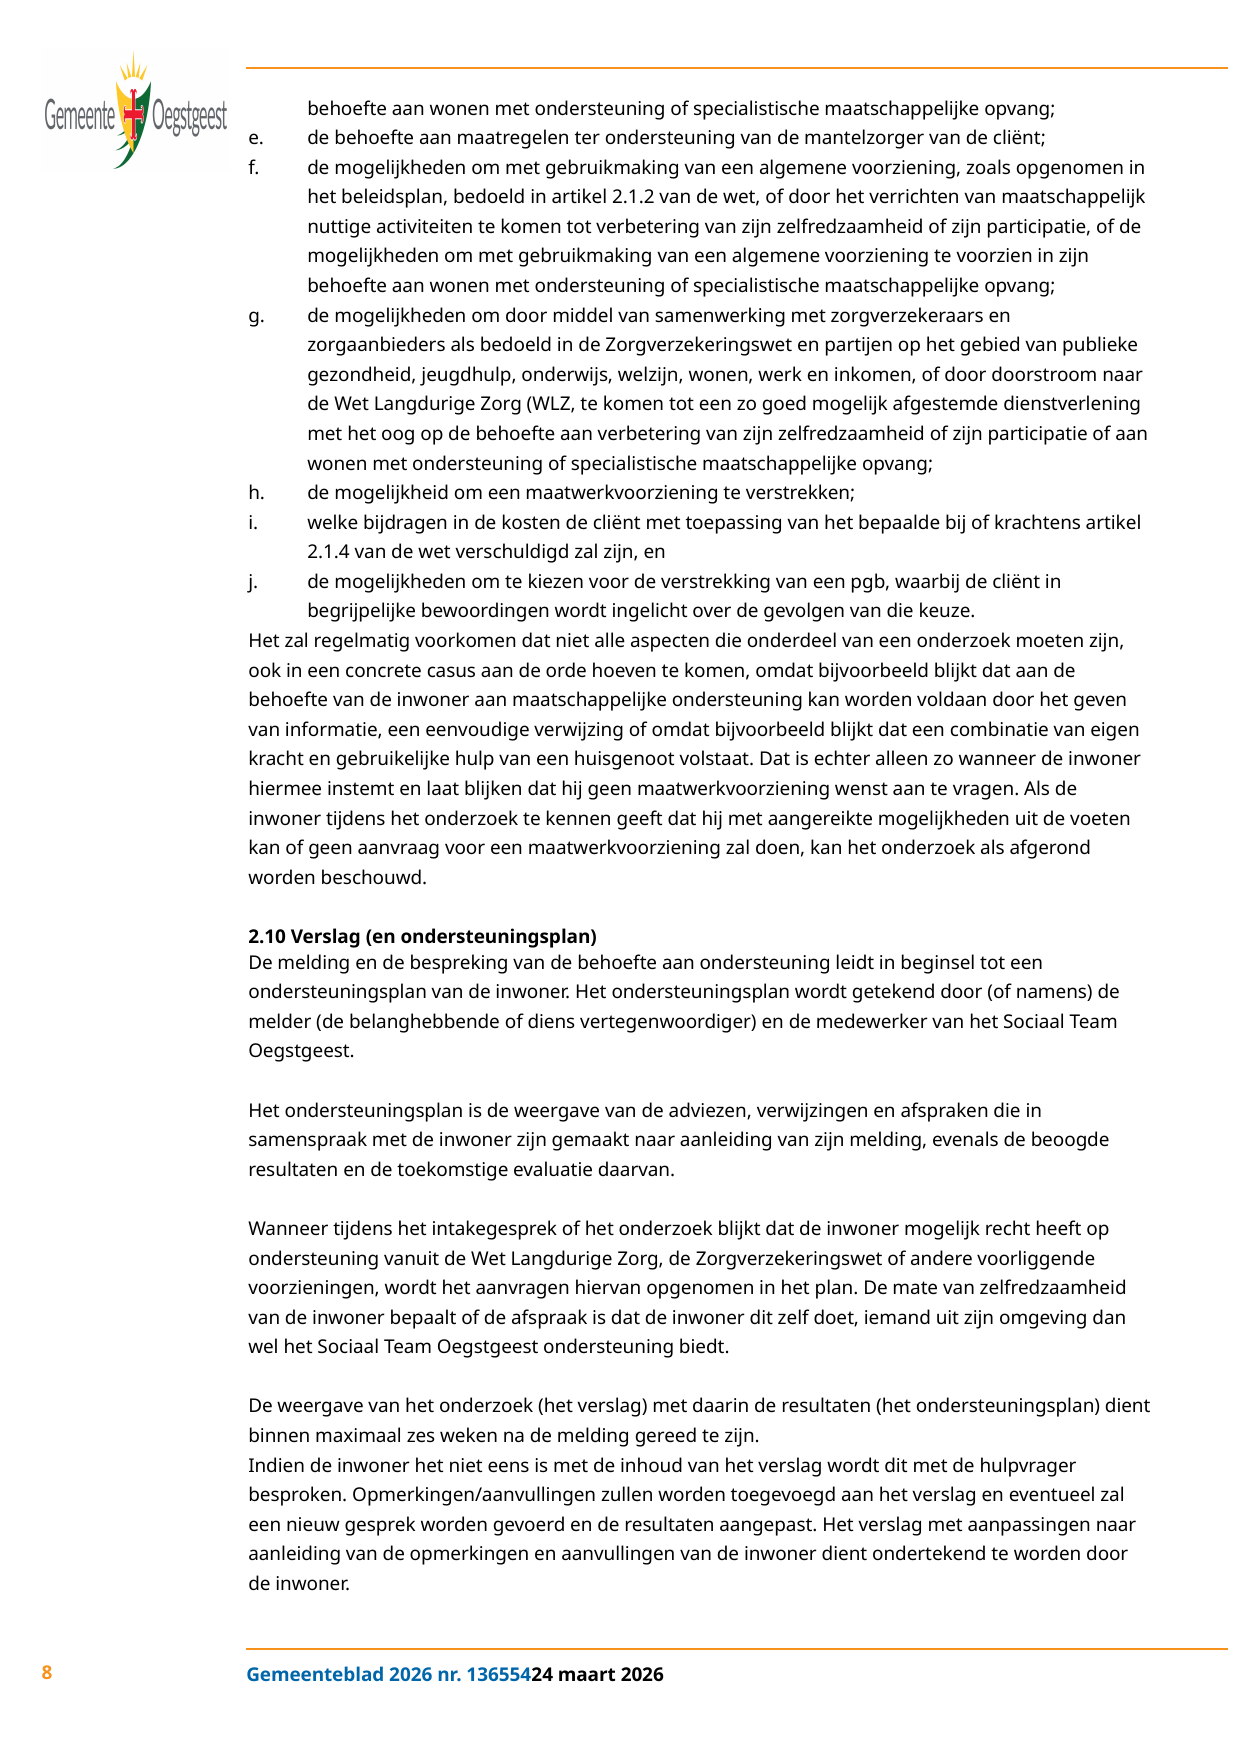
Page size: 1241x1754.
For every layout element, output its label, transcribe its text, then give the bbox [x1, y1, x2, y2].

text Het zal regelmatig voorkomen dat niet alle aspecten die onderdeel van een onderzoek moeten zijn, ook in een concrete casus aan de orde hoeven te komen, omdat bijvoorbeeld blijkt dat aan de behoefte van de inwoner aan maatschappelijke ondersteuning kan worden voldaan door het geven van informatie, een eenvoudige verwijzing of omdat bijvoorbeeld blijkt dat een combinatie van eigen kracht en gebruikelijke hulp van een huisgenoot volstaat. Dat is echter alleen zo wanneer de inwoner hiermee instemt en laat blijken dat hij geen maatwerkvoorziening wenst aan te vragen. Als de inwoner tijdens het onderzoek te kennen geeft dat hij met aangereikte mogelijkheden uit de voeten kan of geen aanvraag voor een maatwerkvoorziening zal doen, kan het onderzoek als afgerond worden beschouwd. [248, 627, 1152, 890]
list de behoefte aan maatregelen ter ondersteuning van de mantelzorger van de cliënt; [248, 124, 1152, 150]
text 2.10 Verslag (en ondersteuningsplan) [248, 923, 1152, 949]
picture [41, 47, 231, 172]
list de mogelijkheden om te kiezen voor de verstrekking van een pgb, waarbij de cliënt in begrijpelijke bewoordingen wordt ingelicht over de gevolgen van die keuze. [248, 568, 1152, 623]
list de mogelijkheden om met gebruikmaking van een algemene voorziening, zoals opgenomen in het beleidsplan, bedoeld in artikel 2.1.2 van de wet, of door het verrichten van maatschappelijk nuttige activiteiten te komen tot verbetering van zijn zelfredzaamheid of zijn participatie, of de mogelijkheden om met gebruikmaking van een algemene voorziening te voorzien in zijn behoefte aan wonen met ondersteuning of specialistische maatschappelijke opvang; [248, 154, 1152, 298]
list de mogelijkheid om een maatwerkvoorziening te verstrekken; [248, 479, 1152, 505]
list de mogelijkheden om door middel van samenwerking met zorgverzekeraars en zorgaanbieders als bedoeld in de Zorgverzekeringswet en partijen op het gebied van publieke gezondheid, jeugdhulp, onderwijs, welzijn, wonen, werk en inkomen, of door doorstroom naar de Wet Langdurige Zorg (WLZ, te komen tot een zo goed mogelijk afgestemde dienstverlening met het oog op de behoefte aan verbetering van zijn zelfredzaamheid of zijn participatie of aan wonen met ondersteuning of specialistische maatschappelijke opvang; [248, 302, 1152, 476]
text Wanneer tijdens het intakegesprek of het onderzoek blijkt dat de inwoner mogelijk recht heeft op ondersteuning vanuit de Wet Langdurige Zorg, de Zorgverzekeringswet of andere voorliggende voorzieningen, wordt het aanvragen hiervan opgenomen in het plan. De mate van zelfredzaamheid van de inwoner bepaalt of de afspraak is dat de inwoner dit zelf doet, iemand uit zijn omgeving dan wel het Sociaal Team Oegstgeest ondersteuning biedt. [248, 1215, 1152, 1359]
text De weergave van het onderzoek (het verslag) met daarin de resultaten (het ondersteuningsplan) dient binnen maximaal zes weken na de melding gereed te zijn. [248, 1393, 1152, 1448]
list behoefte aan wonen met ondersteuning of specialistische maatschappelijke opvang; [248, 95, 1152, 121]
text Het ondersteuningsplan is de weergave van de adviezen, verwijzingen en afspraken die in samenspraak met de inwoner zijn gemaakt naar aanleiding van zijn melding, evenals de beoogde resultaten en de toekomstige evaluatie daarvan. [248, 1097, 1152, 1182]
text De melding en de bespreking van de behoefte aan ondersteuning leidt in beginsel tot een ondersteuningsplan van de inwoner. Het ondersteuningsplan wordt getekend door (of namens) de melder (de belanghebbende of diens vertegenwoordiger) en de medewerker van het Sociaal Team Oegstgeest. [248, 949, 1152, 1063]
list welke bijdragen in de kosten de cliënt met toepassing van het bepaalde bij of krachtens artikel 2.1.4 van de wet verschuldigd zal zijn, en [248, 509, 1152, 564]
text Indien de inwoner het niet eens is met de inhoud van het verslag wordt dit met de hulpvrager besproken. Opmerkingen/aanvullingen zullen worden toegevoegd aan het verslag en eventueel zal een nieuw gesprek worden gevoerd en de resultaten aangepast. Het verslag met aanpassingen naar aanleiding van de opmerkingen en aanvullingen van de inwoner dient ondertekend te worden door de inwoner. [248, 1452, 1152, 1596]
